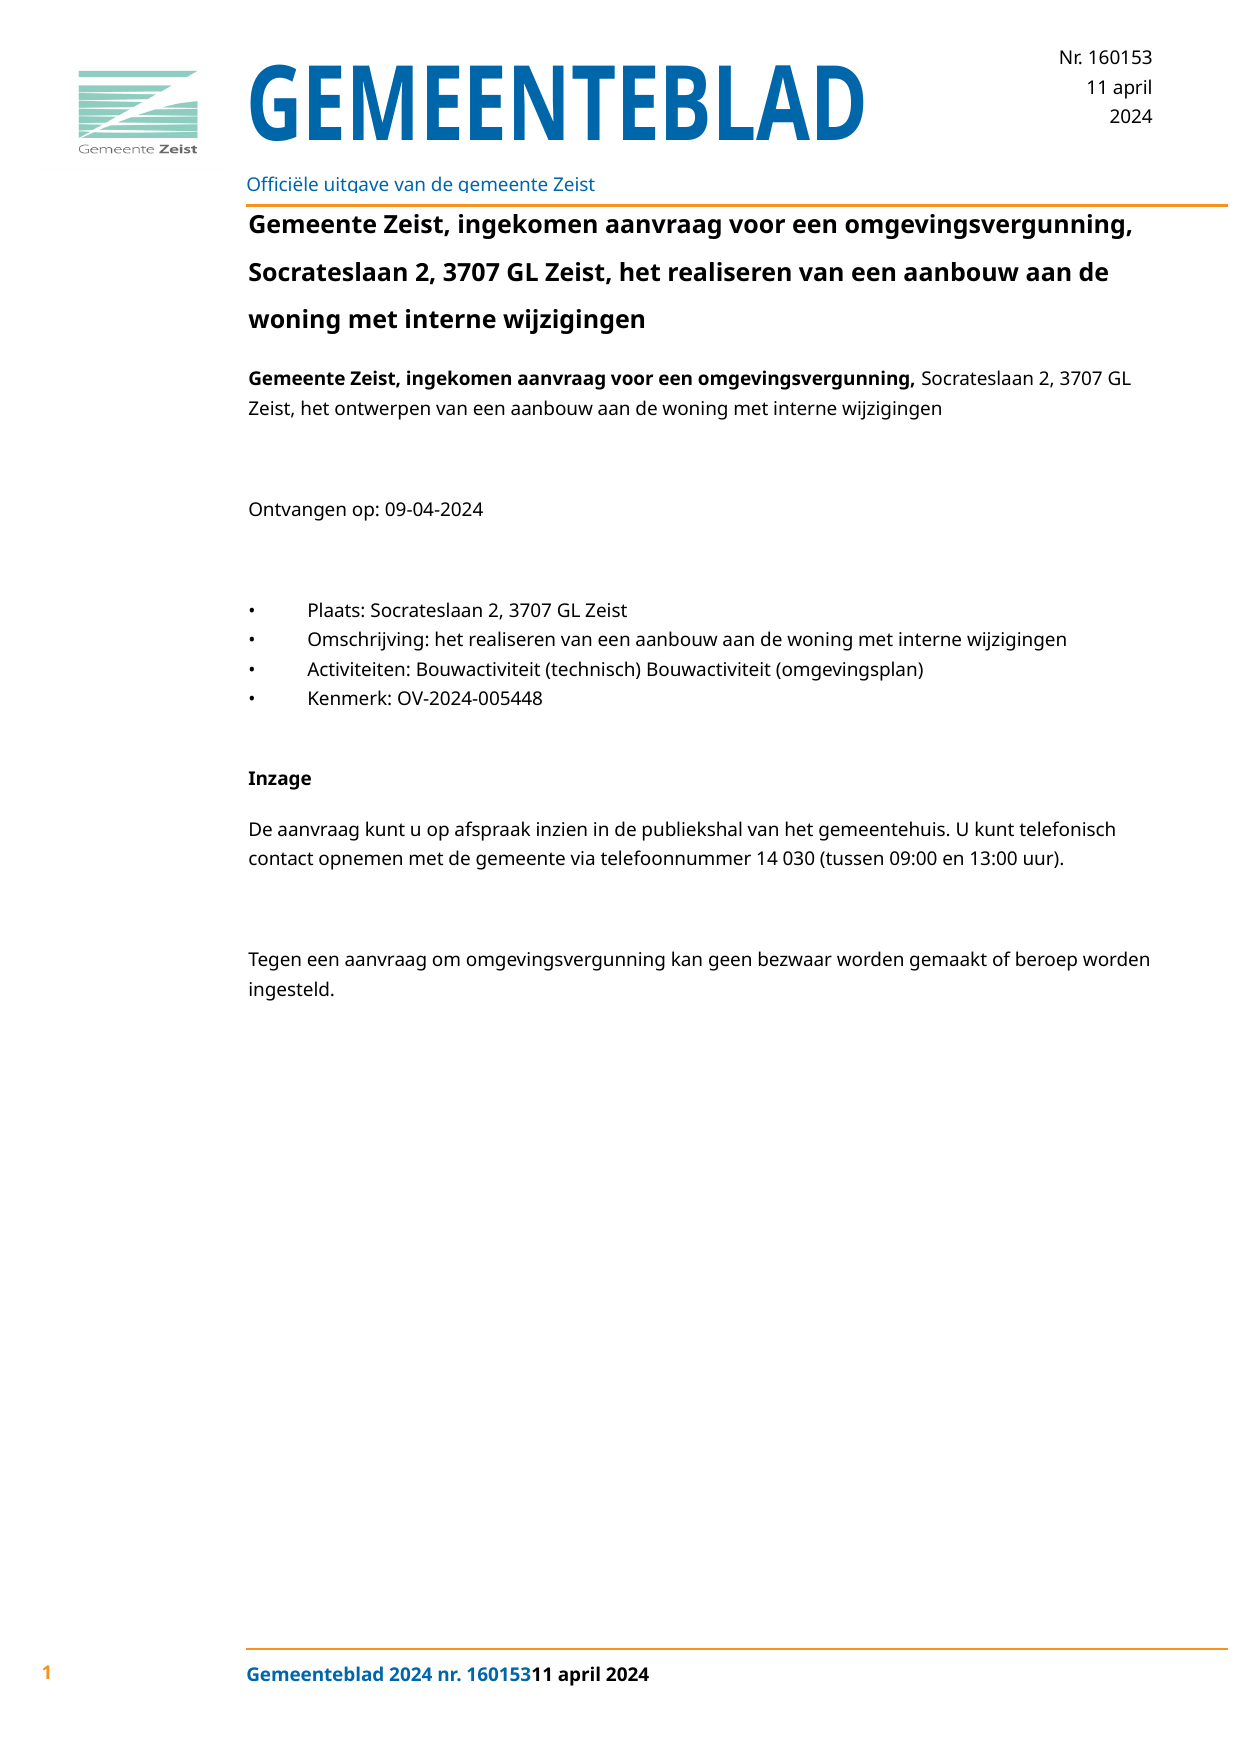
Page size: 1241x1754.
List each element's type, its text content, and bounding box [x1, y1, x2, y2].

list Omschrijving: het realiseren van een aanbouw aan de woning met interne wijzigingen [248, 626, 1152, 652]
text Inzage [248, 766, 1152, 791]
text Gemeente Zeist, ingekomen aanvraag voor een omgevingsvergunning, Socrateslaan 2, 3707 GL Zeist, het ontwerpen van een aanbouw aan de woning met interne wijzigingen [248, 366, 1152, 421]
list Kenmerk: OV-2024-005448 [248, 686, 1152, 711]
text De aanvraag kunt u op afspraak inzien in de publiekshal van het gemeentehuis. U kunt telefonisch contact opnemen met de gemeente via telefoonnummer 14 030 (tussen 09:00 en 13:00 uur). [248, 816, 1152, 871]
text Tegen een aanvraag om omgevingsvergunning kan geen bezwaar worden gemaakt of beroep worden ingesteld. [248, 946, 1152, 1002]
list Plaats: Socrateslaan 2, 3707 GL Zeist [248, 597, 1152, 622]
text Ontvangen op: 09-04-2024 [248, 496, 1152, 522]
list Activiteiten: Bouwactiviteit (technisch) Bouwactiviteit (omgevingsplan) [248, 656, 1152, 682]
picture [41, 47, 231, 172]
text Gemeente Zeist, ingekomen aanvraag voor een omgevingsvergunning, Socrateslaan 2, 3707 GL Zeist, het realiseren van een aanbouw aan de woning met interne wijzigingen [248, 207, 1152, 336]
